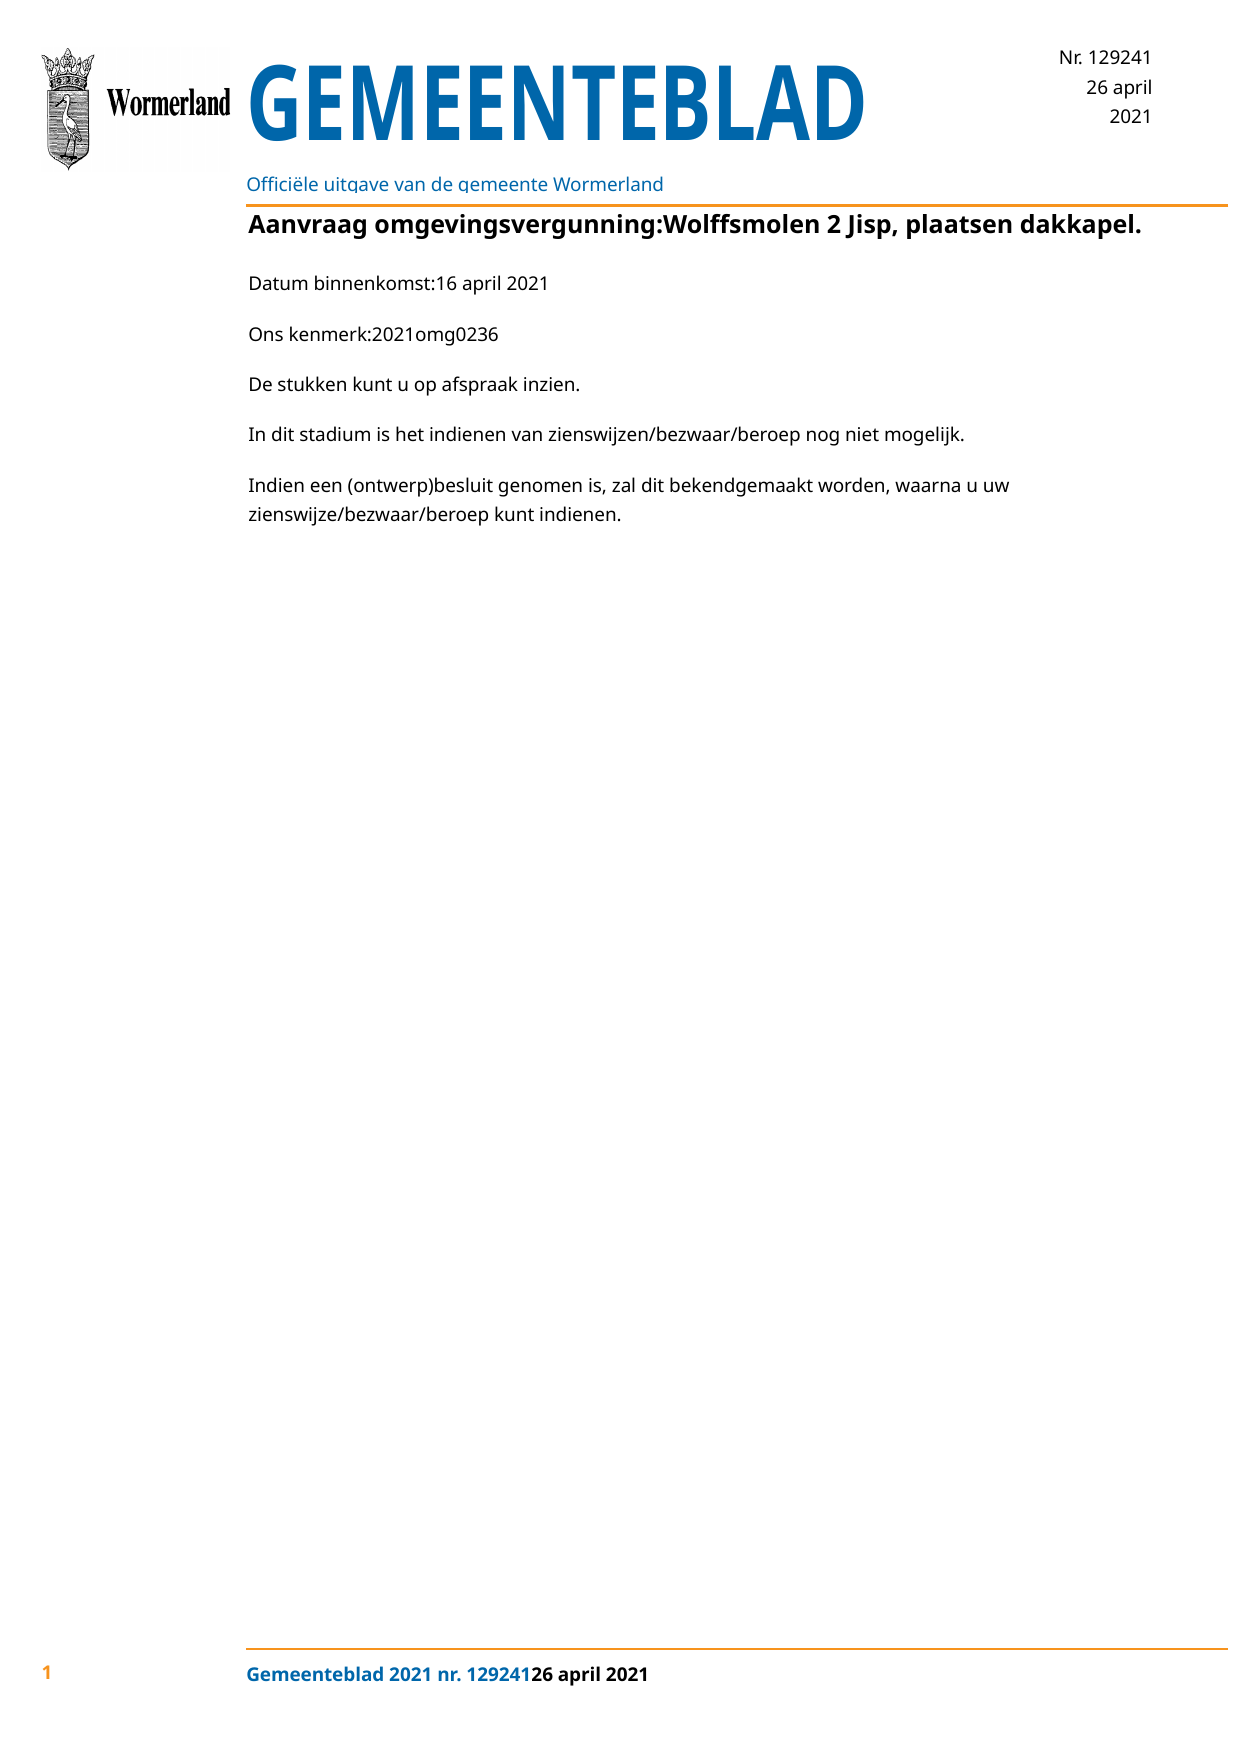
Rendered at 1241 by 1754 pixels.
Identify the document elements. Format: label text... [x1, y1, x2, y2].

text Aanvraag omgevingsvergunning:Wolffsmolen 2 Jisp, plaatsen dakkapel. [248, 207, 1152, 241]
text In dit stadium is het indienen van zienswijzen/bezwaar/beroep nog niet mogelijk. [248, 422, 1152, 447]
text Ons kenmerk:2021omg0236 [248, 321, 1152, 346]
text Datum binnenkomst:16 april 2021 [248, 270, 1152, 296]
picture [41, 47, 231, 172]
text Indien een (ontwerp)besluit genomen is, zal dit bekendgemaakt worden, waarna u uw zienswijze/bezwaar/beroep kunt indienen. [248, 472, 1152, 527]
text De stukken kunt u op afspraak inzien. [248, 371, 1152, 397]
